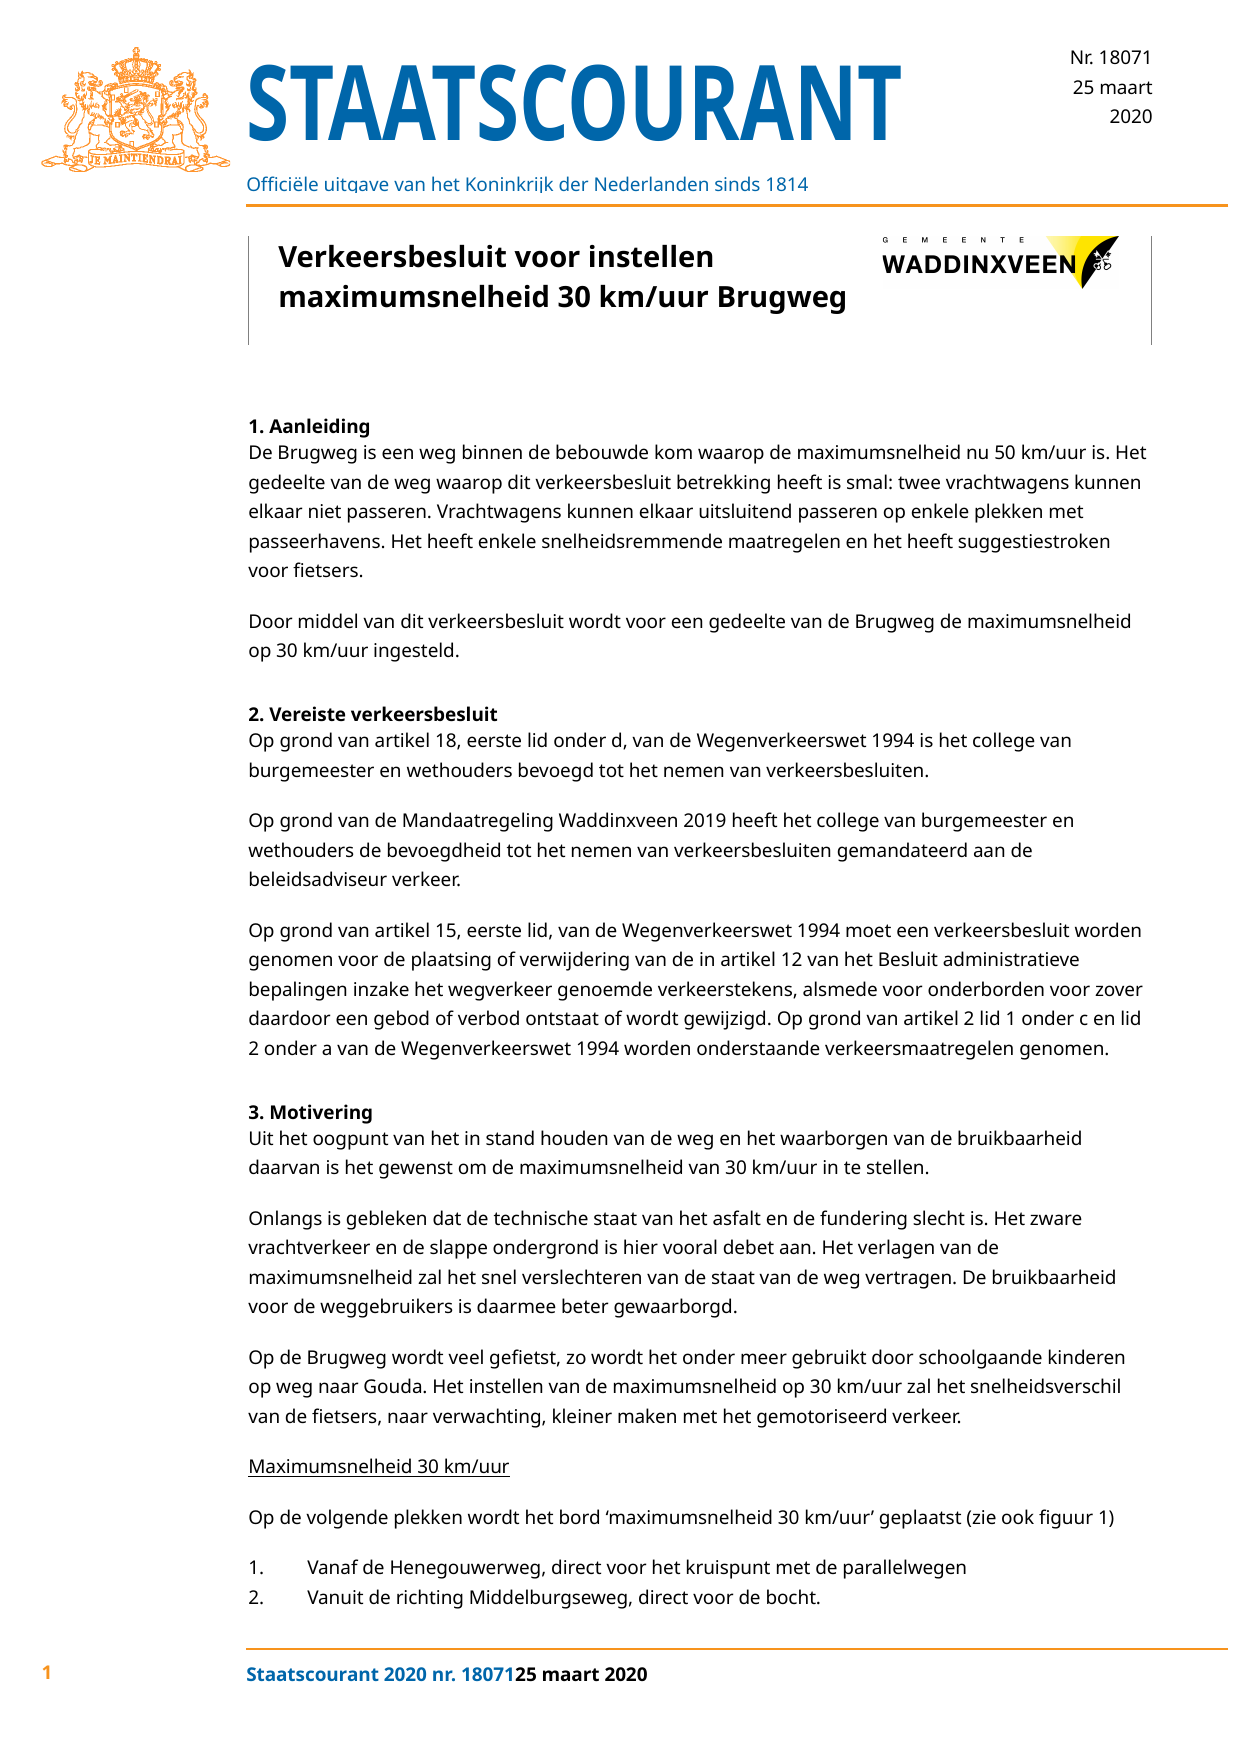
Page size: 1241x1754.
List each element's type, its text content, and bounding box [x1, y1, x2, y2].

text Op grond van de Mandaatregeling Waddinxveen 2019 heeft het college van burgemeester en wethouders de bevoegdheid tot het nemen van verkeersbesluiten gemandateerd aan de beleidsadviseur verkeer. [248, 807, 1152, 892]
list Vanaf de Henegouwerweg, direct voor het kruispunt met de parallelwegen [248, 1554, 1152, 1580]
table_header Verkeersbesluit voor instellen maximumsnelheid 30 km/uur Brugweg [249, 236, 850, 345]
text 2. Vereiste verkeersbesluit [248, 702, 1152, 727]
picture [41, 47, 231, 172]
text De Brugweg is een weg binnen de bebouwde kom waarop de maximumsnelheid nu 50 km/uur is. Het gedeelte van de weg waarop dit verkeersbesluit betrekking heeft is smal: twee vrachtwagens kunnen elkaar niet passeren. Vrachtwagens kunnen elkaar uitsluitend passeren op enkele plekken met passeerhavens. Het heeft enkele snelheidsremmende maatregelen en het heeft suggestiestroken voor fietsers. [248, 439, 1152, 583]
text Op grond van artikel 18, eerste lid onder d, van de Wegenverkeerswet 1994 is het college van burgemeester en wethouders bevoegd tot het nemen van verkeersbesluiten. [248, 727, 1152, 783]
list Vanuit de richting Middelburgseweg, direct voor de bocht. [248, 1584, 1152, 1610]
picture [882, 236, 1119, 289]
text 3. Motivering [248, 1099, 1152, 1125]
text 1. Aanleiding [248, 413, 1152, 439]
text Uit het oogpunt van het in stand houden van de weg en het waarborgen van de bruikbaarheid daarvan is het gewenst om de maximumsnelheid van 30 km/uur in te stellen. [248, 1125, 1152, 1180]
table_header [850, 236, 1151, 345]
text Op grond van artikel 15, eerste lid, van de Wegenverkeerswet 1994 moet een verkeersbesluit worden genomen voor de plaatsing of verwijdering van de in artikel 12 van het Besluit administratieve bepalingen inzake het wegverkeer genoemde verkeerstekens, alsmede voor onderborden voor zover daardoor een gebod of verbod ontstaat of wordt gewijzigd. Op grond van artikel 2 lid 1 onder c en lid 2 onder a van de Wegenverkeerswet 1994 worden onderstaande verkeersmaatregelen genomen. [248, 917, 1152, 1061]
text Op de volgende plekken wordt het bord ‘maximumsnelheid 30 km/uur’ geplaatst (zie ook figuur 1) [248, 1504, 1152, 1530]
text Onlangs is gebleken dat de technische staat van het asfalt en de fundering slecht is. Het zware vrachtverkeer en de slappe ondergrond is hier vooral debet aan. Het verlagen van de maximumsnelheid zal het snel verslechteren van de staat van de weg vertragen. De bruikbaarheid voor de weggebruikers is daarmee beter gewaarborgd. [248, 1205, 1152, 1319]
text Door middel van dit verkeersbesluit wordt voor een gedeelte van de Brugweg de maximumsnelheid op 30 km/uur ingesteld. [248, 608, 1152, 663]
text Op de Brugweg wordt veel gefietst, zo wordt het onder meer gebruikt door schoolgaande kinderen op weg naar Gouda. Het instellen van de maximumsnelheid op 30 km/uur zal het snelheidsverschil van de fietsers, naar verwachting, kleiner maken met het gemotoriseerd verkeer. [248, 1344, 1152, 1429]
text Maximumsnelheid 30 km/uur [248, 1454, 1152, 1479]
